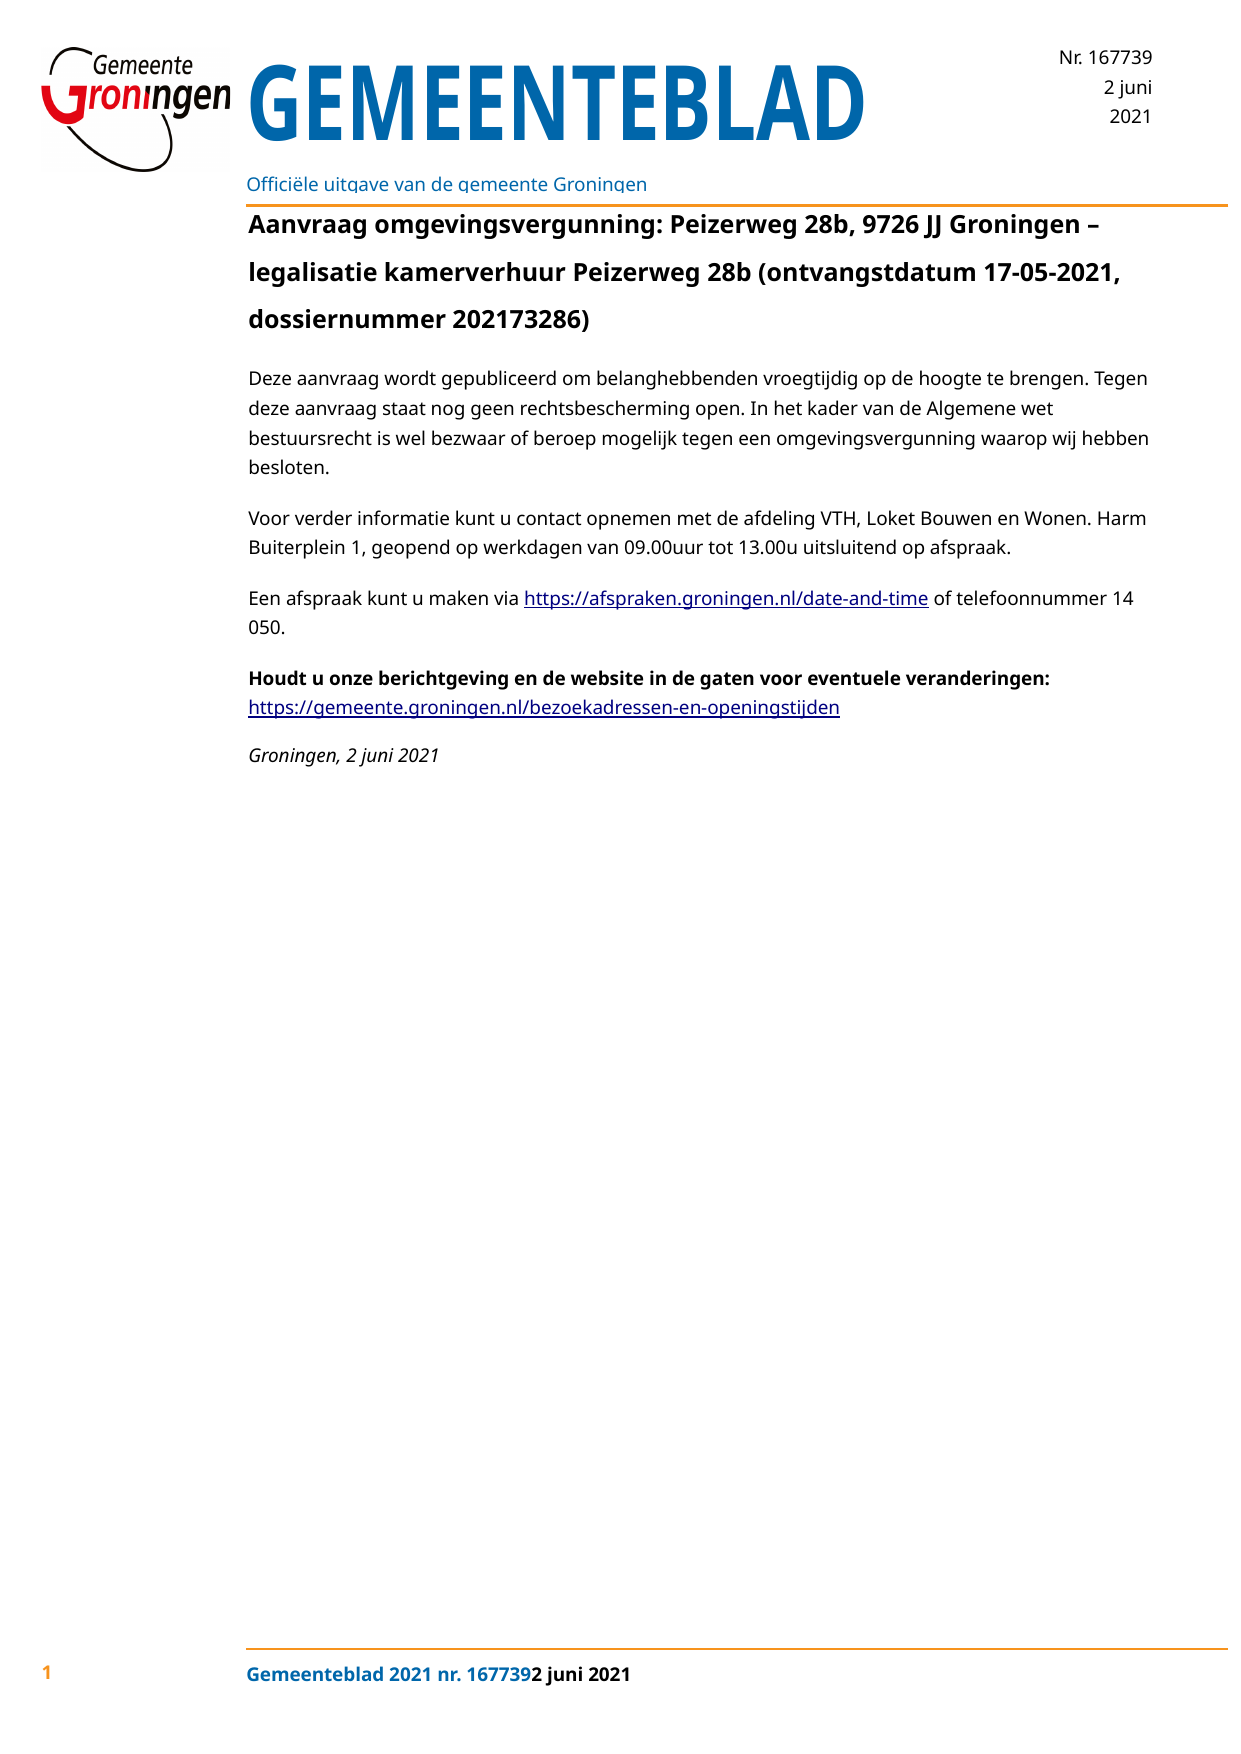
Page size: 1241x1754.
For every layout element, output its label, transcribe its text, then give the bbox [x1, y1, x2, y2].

text Deze aanvraag wordt gepubliceerd om belanghebbenden vroegtijdig op de hoogte te brengen. Tegen deze aanvraag staat nog geen rechtsbescherming open. In het kader van de Algemene wet bestuursrecht is wel bezwaar of beroep mogelijk tegen een omgevingsvergunning waarop wij hebben besloten. [248, 366, 1152, 480]
text Een afspraak kunt u maken via https://afspraken.groningen.nl/date-and-time of telefoonnummer 14 050. [248, 585, 1152, 640]
text Houdt u onze berichtgeving en de website in de gaten voor eventuele veranderingen: https://gemeente.groningen.nl/bezoekadressen-en-openingstijden [248, 665, 1152, 720]
text Groningen, 2 juni 2021 [248, 742, 1152, 768]
text Voor verder informatie kunt u contact opnemen met de afdeling VTH, Loket Bouwen en Wonen. Harm Buiterplein 1, geopend op werkdagen van 09.00uur tot 13.00u uitsluitend op afspraak. [248, 505, 1152, 560]
text Aanvraag omgevingsvergunning: Peizerweg 28b, 9726 JJ Groningen – legalisatie kamerverhuur Peizerweg 28b (ontvangstdatum 17-05-2021, dossiernummer 202173286) [248, 207, 1152, 336]
picture [41, 47, 231, 172]
